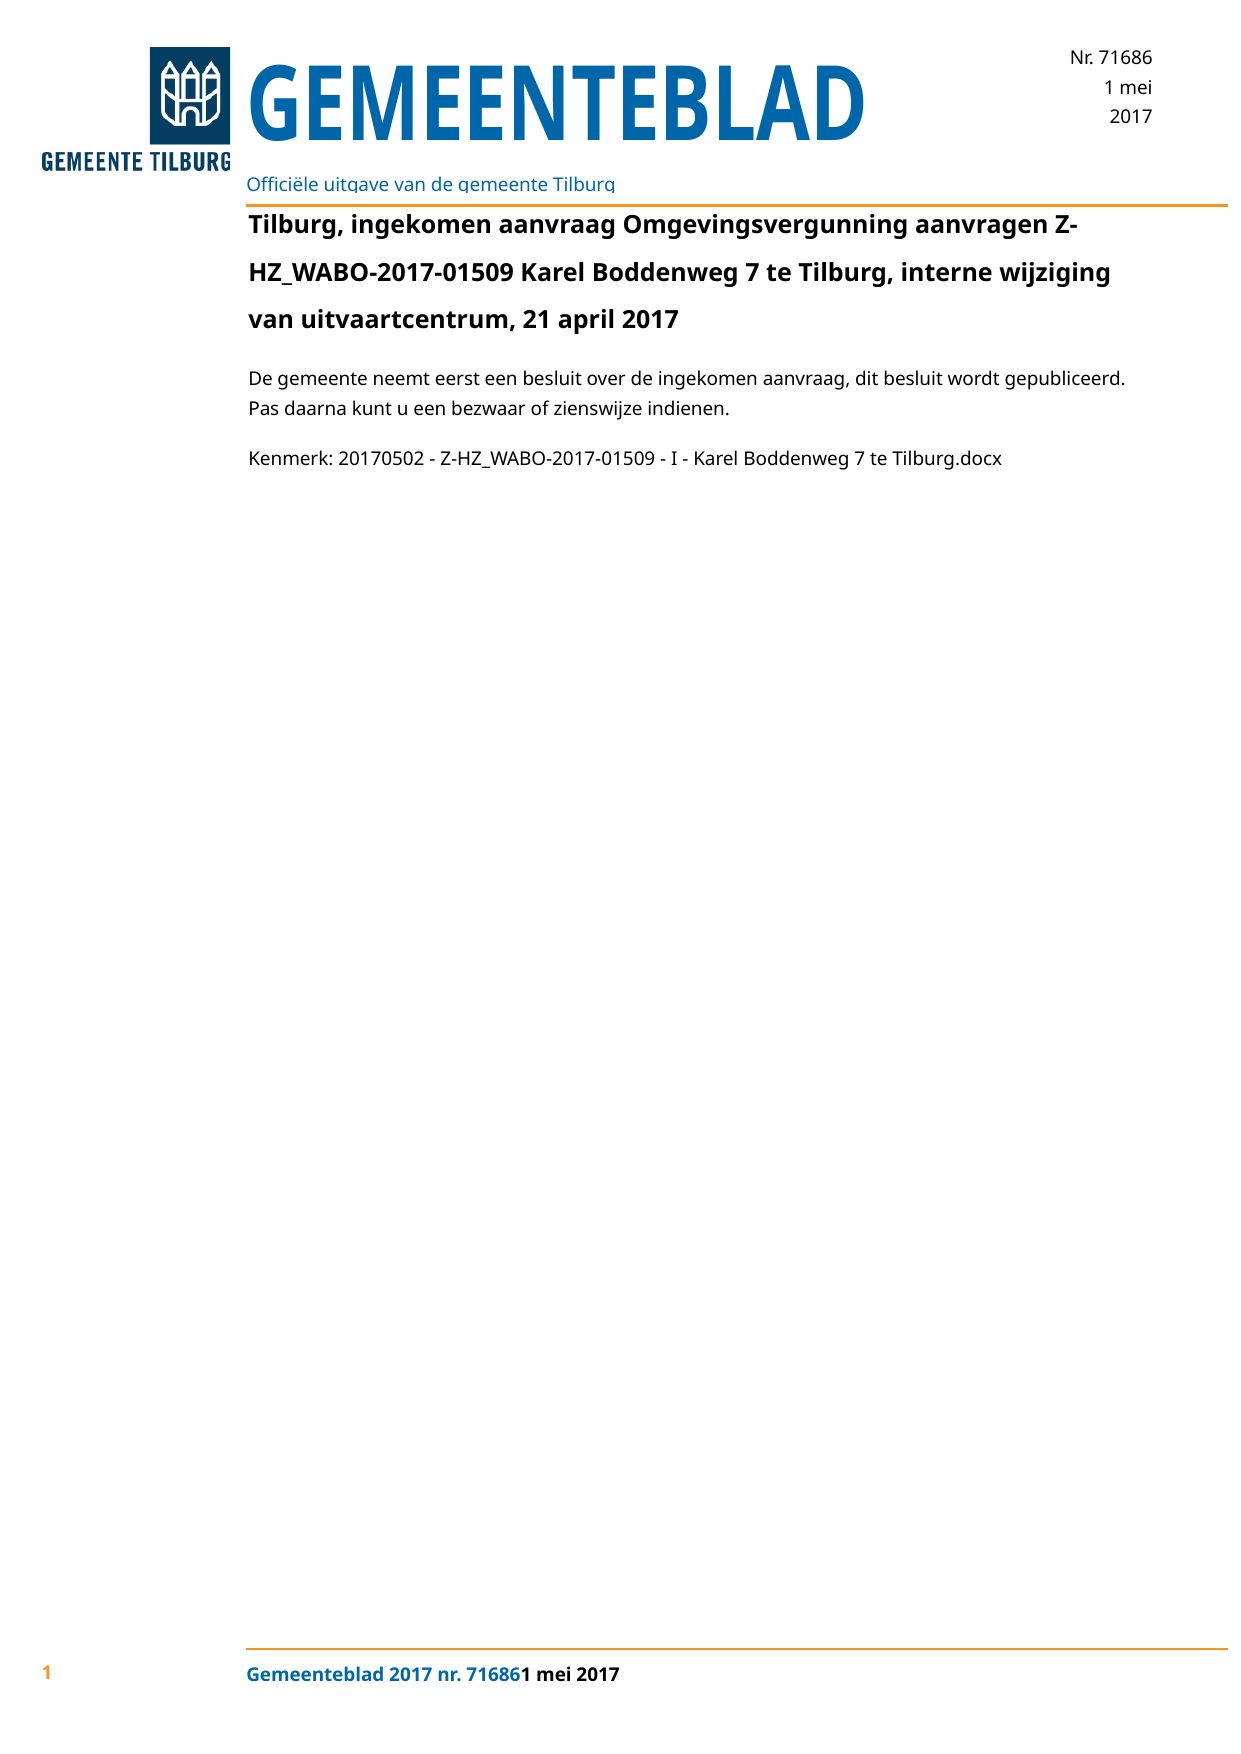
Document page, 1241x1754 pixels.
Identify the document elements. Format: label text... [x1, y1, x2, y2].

text De gemeente neemt eerst een besluit over de ingekomen aanvraag, dit besluit wordt gepubliceerd. Pas daarna kunt u een bezwaar of zienswijze indienen. [248, 366, 1152, 421]
text Kenmerk: 20170502 - Z-HZ_WABO-2017-01509 - I - Karel Boddenweg 7 te Tilburg.docx [248, 446, 1152, 471]
text Tilburg, ingekomen aanvraag Omgevingsvergunning aanvragen Z-HZ_WABO-2017-01509 Karel Boddenweg 7 te Tilburg, interne wijziging van uitvaartcentrum, 21 april 2017 [248, 207, 1152, 336]
picture [41, 47, 231, 172]
